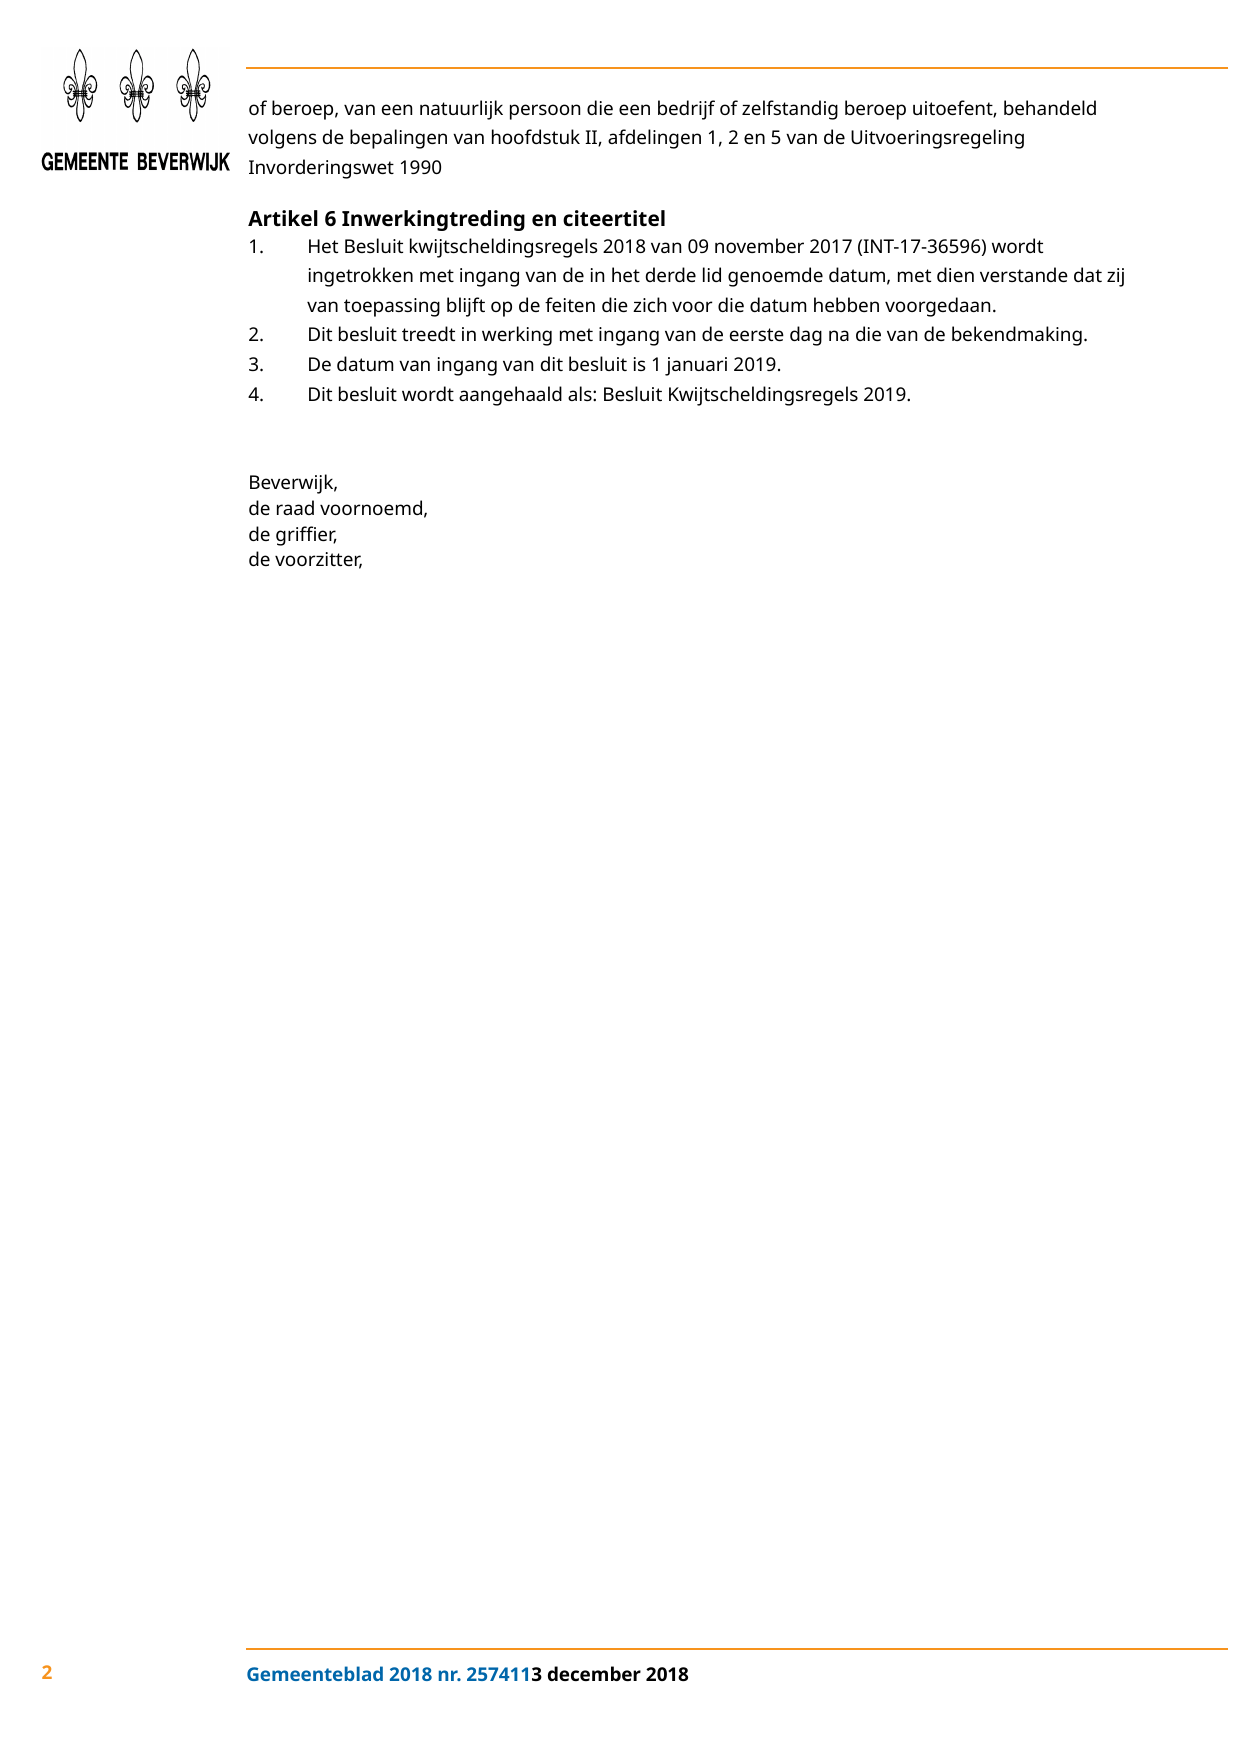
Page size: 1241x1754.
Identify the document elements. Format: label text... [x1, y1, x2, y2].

list Het Besluit kwijtscheldingsregels 2018 van 09 november 2017 (INT-17-36596) wordt ingetrokken met ingang van de in het derde lid genoemde datum, met dien verstande dat zij van toepassing blijft op de feiten die zich voor die datum hebben voorgedaan. [248, 233, 1152, 318]
text de griffier, [248, 521, 1152, 547]
text of beroep, van een natuurlijk persoon die een bedrijf of zelfstandig beroep uitoefent, behandeld volgens de bepalingen van hoofdstuk II, afdelingen 1, 2 en 5 van de Uitvoeringsregeling Invorderingswet 1990 [248, 95, 1152, 180]
list De datum van ingang van dit besluit is 1 januari 2019. [248, 351, 1152, 377]
list Dit besluit wordt aangehaald als: Besluit Kwijtscheldingsregels 2019. [248, 381, 1152, 406]
text Beverwijk, [248, 469, 1152, 495]
text de voorzitter, [248, 547, 1152, 572]
text Artikel 6 Inwerkingtreding en citeertitel [248, 204, 1152, 233]
list Dit besluit treedt in werking met ingang van de eerste dag na die van de bekendmaking. [248, 322, 1152, 347]
text de raad voornoemd, [248, 495, 1152, 521]
picture [41, 47, 231, 172]
